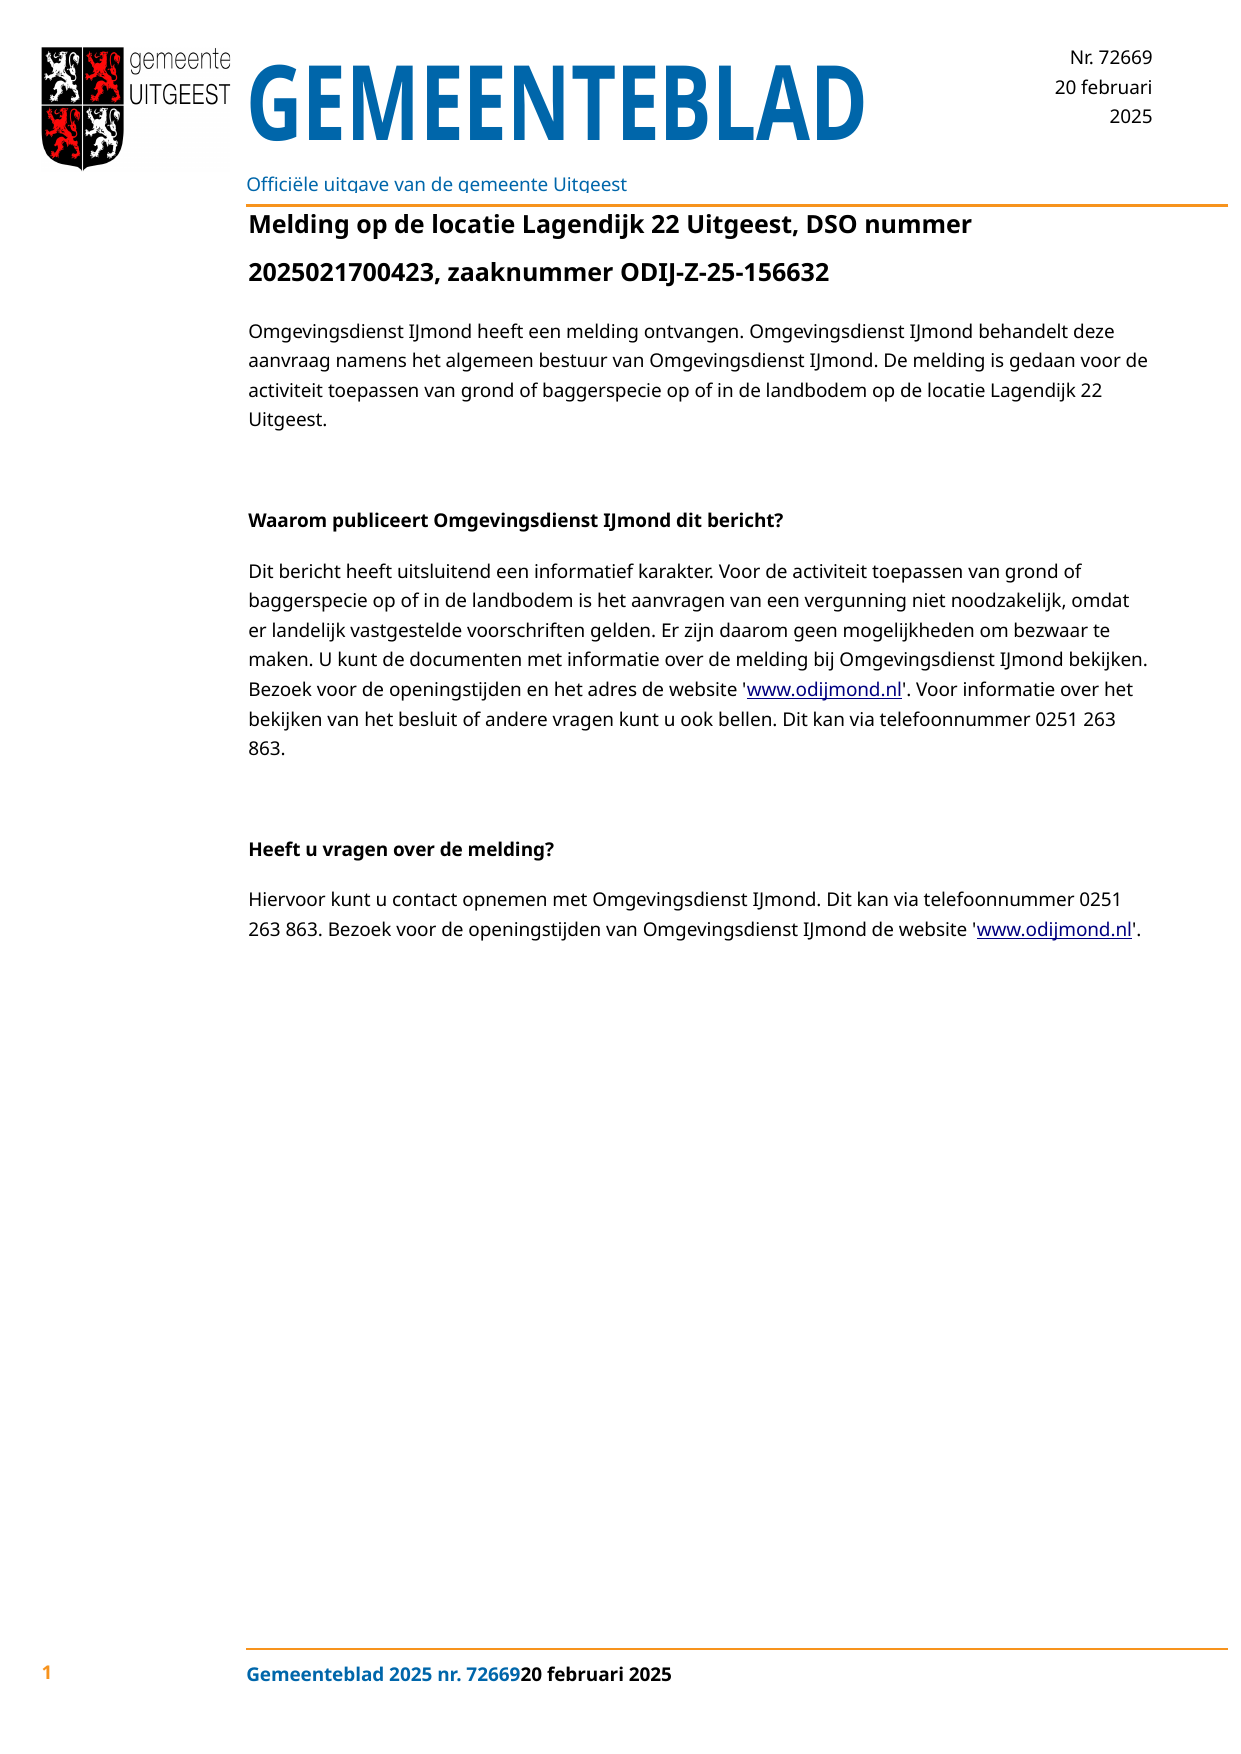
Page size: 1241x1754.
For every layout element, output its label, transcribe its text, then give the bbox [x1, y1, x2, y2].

text Heeft u vragen over de melding? [248, 836, 1152, 862]
text Hiervoor kunt u contact opnemen met Omgevingsdienst IJmond. Dit kan via telefoonnummer 0251 263 863. Bezoek voor de openingstijden van Omgevingsdienst IJmond de website 'www.odijmond.nl'. [248, 887, 1152, 942]
text Dit bericht heeft uitsluitend een informatief karakter. Voor de activiteit toepassen van grond of baggerspecie op of in de landbodem is het aanvragen van een vergunning niet noodzakelijk, omdat er landelijk vastgestelde voorschriften gelden. Er zijn daarom geen mogelijkheden om bezwaar te maken. U kunt de documenten met informatie over de melding bij Omgevingsdienst IJmond bekijken. Bezoek voor de openingstijden en het adres de website 'www.odijmond.nl'. Voor informatie over het bekijken van het besluit of andere vragen kunt u ook bellen. Dit kan via telefoonnummer 0251 263 863. [248, 558, 1152, 761]
picture [41, 47, 231, 172]
text Omgevingsdienst IJmond heeft een melding ontvangen. Omgevingsdienst IJmond behandelt deze aanvraag namens het algemeen bestuur van Omgevingsdienst IJmond. De melding is gedaan voor de activiteit toepassen van grond of baggerspecie op of in de landbodem op de locatie Lagendijk 22 Uitgeest. [248, 318, 1152, 432]
text Melding op de locatie Lagendijk 22 Uitgeest, DSO nummer 2025021700423, zaaknummer ODIJ-Z-25-156632 [248, 207, 1152, 288]
text Waarom publiceert Omgevingsdienst IJmond dit bericht? [248, 507, 1152, 533]
